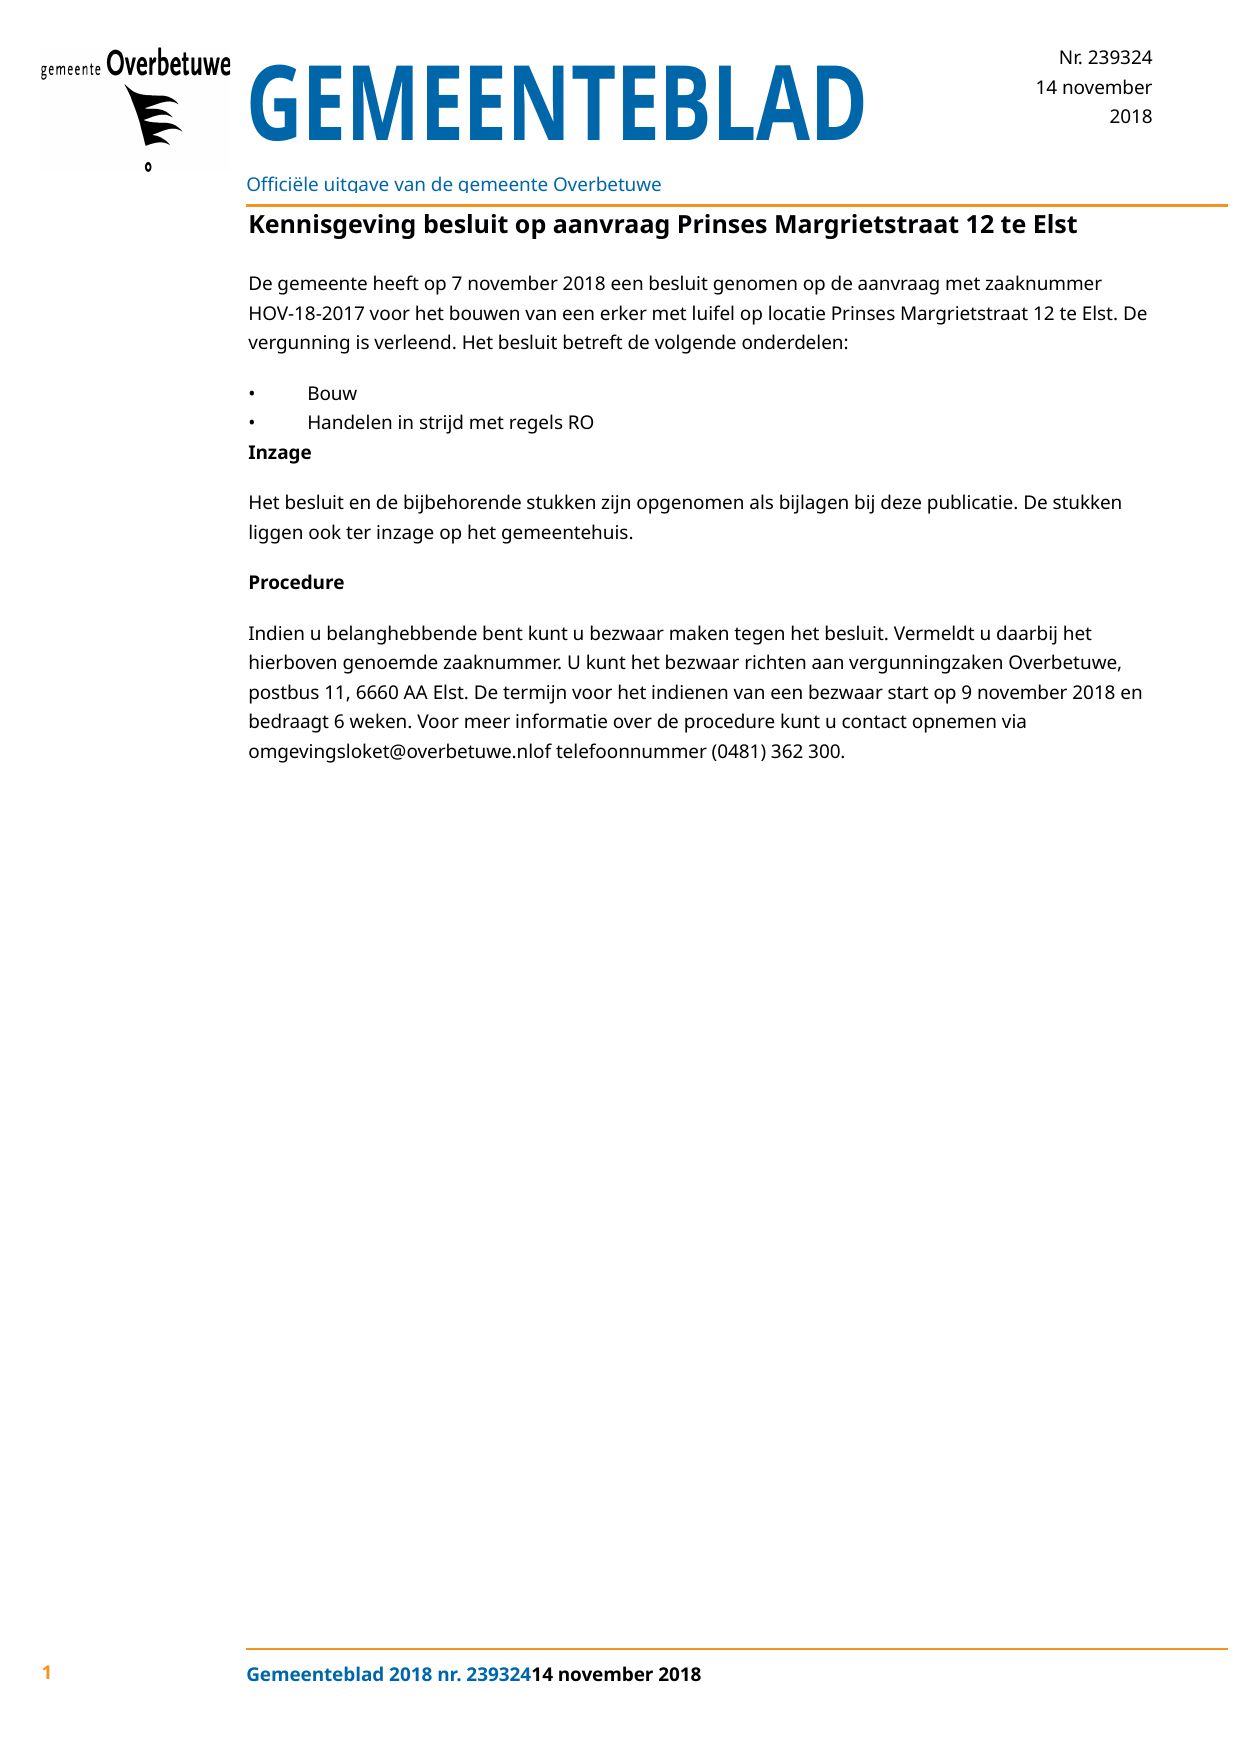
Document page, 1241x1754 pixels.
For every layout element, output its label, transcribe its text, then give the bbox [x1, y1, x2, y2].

text Het besluit en de bijbehorende stukken zijn opgenomen als bijlagen bij deze publicatie. De stukken liggen ook ter inzage op het gemeentehuis. [248, 489, 1152, 545]
text De gemeente heeft op 7 november 2018 een besluit genomen op de aanvraag met zaaknummer HOV-18-2017 voor het bouwen van een erker met luifel op locatie Prinses Margrietstraat 12 te Elst. De vergunning is verleend. Het besluit betreft de volgende onderdelen: [248, 270, 1152, 355]
text Indien u belanghebbende bent kunt u bezwaar maken tegen het besluit. Vermeldt u daarbij het hierboven genoemde zaaknummer. U kunt het bezwaar richten aan vergunningzaken Overbetuwe, postbus 11, 6660 AA Elst. De termijn voor het indienen van een bezwaar start op 9 november 2018 en bedraagt 6 weken. Voor meer informatie over de procedure kunt u contact opnemen via omgevingsloket@overbetuwe.nlof telefoonnummer (0481) 362 300. [248, 620, 1152, 764]
list Bouw [248, 380, 1152, 406]
text Kennisgeving besluit op aanvraag Prinses Margrietstraat 12 te Elst [248, 207, 1152, 241]
text Procedure [248, 569, 1152, 595]
picture [41, 47, 231, 172]
text Inzage [248, 439, 1152, 465]
list Handelen in strijd met regels RO [248, 409, 1152, 435]
